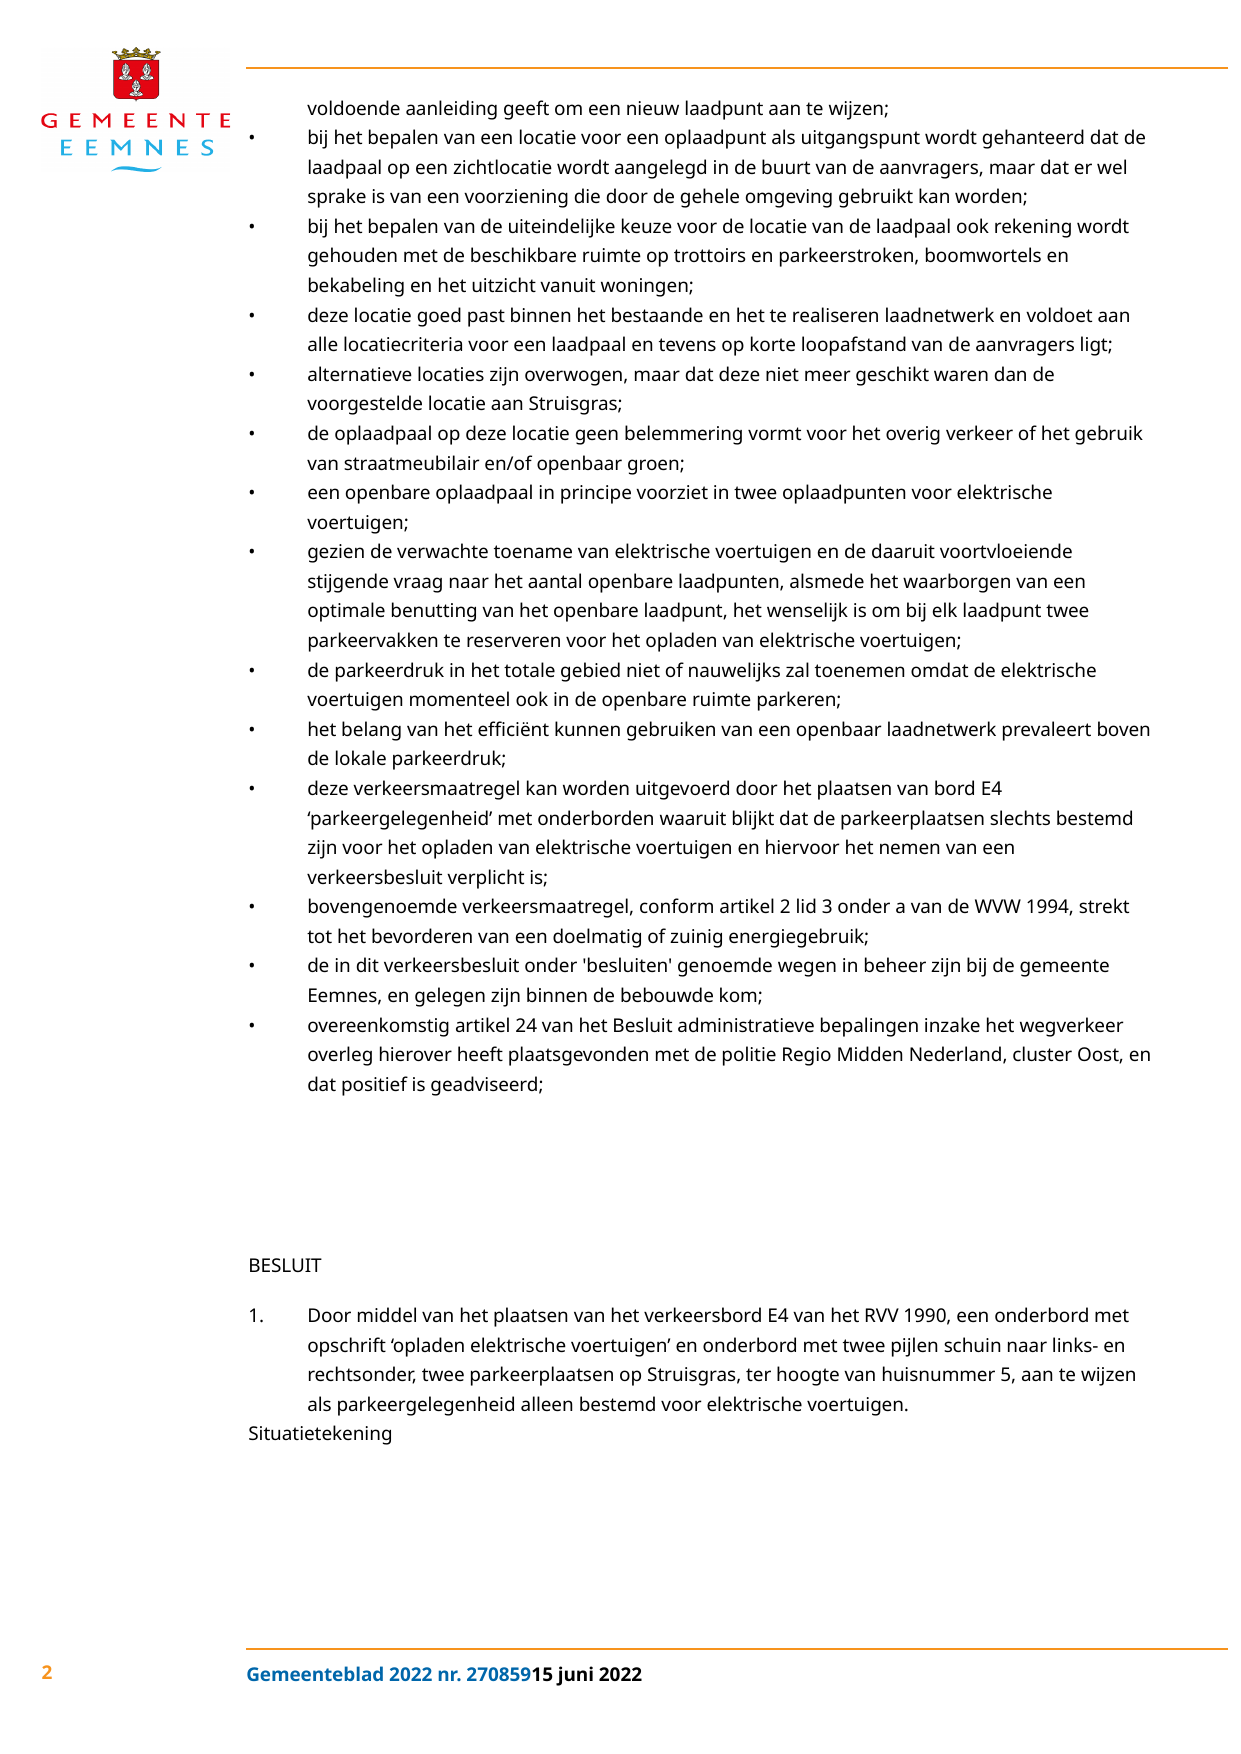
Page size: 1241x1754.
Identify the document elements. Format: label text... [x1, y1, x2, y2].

list alternatieve locaties zijn overwogen, maar dat deze niet meer geschikt waren dan de voorgestelde locatie aan Struisgras; [248, 361, 1152, 416]
list Door middel van het plaatsen van het verkeersbord E4 van het RVV 1990, een onderbord met opschrift ‘opladen elektrische voertuigen’ en onderbord met twee pijlen schuin naar links- en rechtsonder, twee parkeerplaatsen op Struisgras, ter hoogte van huisnummer 5, aan te wijzen als parkeergelegenheid alleen bestemd voor elektrische voertuigen. [248, 1302, 1152, 1417]
list de parkeerdruk in het totale gebied niet of nauwelijks zal toenemen omdat de elektrische voertuigen momenteel ook in de openbare ruimte parkeren; [248, 657, 1152, 712]
picture [41, 47, 231, 172]
text Situatietekening [248, 1421, 1152, 1446]
list bij het bepalen van een locatie voor een oplaadpunt als uitgangspunt wordt gehanteerd dat de laadpaal op een zichtlocatie wordt aangelegd in de buurt van de aanvragers, maar dat er wel sprake is van een voorziening die door de gehele omgeving gebruikt kan worden; [248, 124, 1152, 209]
list deze verkeersmaatregel kan worden uitgevoerd door het plaatsen van bord E4 ‘parkeergelegenheid’ met onderborden waaruit blijkt dat de parkeerplaatsen slechts bestemd zijn voor het opladen van elektrische voertuigen en hiervoor het nemen van een verkeersbesluit verplicht is; [248, 775, 1152, 890]
list het belang van het efficiënt kunnen gebruiken van een openbaar laadnetwerk prevaleert boven de lokale parkeerdruk; [248, 716, 1152, 771]
list gezien de verwachte toename van elektrische voertuigen en de daaruit voortvloeiende stijgende vraag naar het aantal openbare laadpunten, alsmede het waarborgen van een optimale benutting van het openbare laadpunt, het wenselijk is om bij elk laadpunt twee parkeervakken te reserveren voor het opladen van elektrische voertuigen; [248, 538, 1152, 653]
list overeenkomstig artikel 24 van het Besluit administratieve bepalingen inzake het wegverkeer overleg hierover heeft plaatsgevonden met de politie Regio Midden Nederland, cluster Oost, en dat positief is geadviseerd; [248, 1012, 1152, 1097]
list de in dit verkeersbesluit onder 'besluiten' genoemde wegen in beheer zijn bij de gemeente Eemnes, en gelegen zijn binnen de bebouwde kom; [248, 953, 1152, 1008]
list een openbare oplaadpaal in principe voorziet in twee oplaadpunten voor elektrische voertuigen; [248, 479, 1152, 535]
list bij het bepalen van de uiteindelijke keuze voor de locatie van de laadpaal ook rekening wordt gehouden met de beschikbare ruimte op trottoirs en parkeerstroken, boomwortels en bekabeling en het uitzicht vanuit woningen; [248, 213, 1152, 298]
list bovengenoemde verkeersmaatregel, conform artikel 2 lid 3 onder a van de WVW 1994, strekt tot het bevorderen van een doelmatig of zuinig energiegebruik; [248, 893, 1152, 949]
list voldoende aanleiding geeft om een nieuw laadpunt aan te wijzen; [248, 95, 1152, 121]
list deze locatie goed past binnen het bestaande en het te realiseren laadnetwerk en voldoet aan alle locatiecriteria voor een laadpaal en tevens op korte loopafstand van de aanvragers ligt; [248, 302, 1152, 357]
text BESLUIT [248, 1252, 1152, 1278]
list de oplaadpaal op deze locatie geen belemmering vormt voor het overig verkeer of het gebruik van straatmeubilair en/of openbaar groen; [248, 420, 1152, 476]
